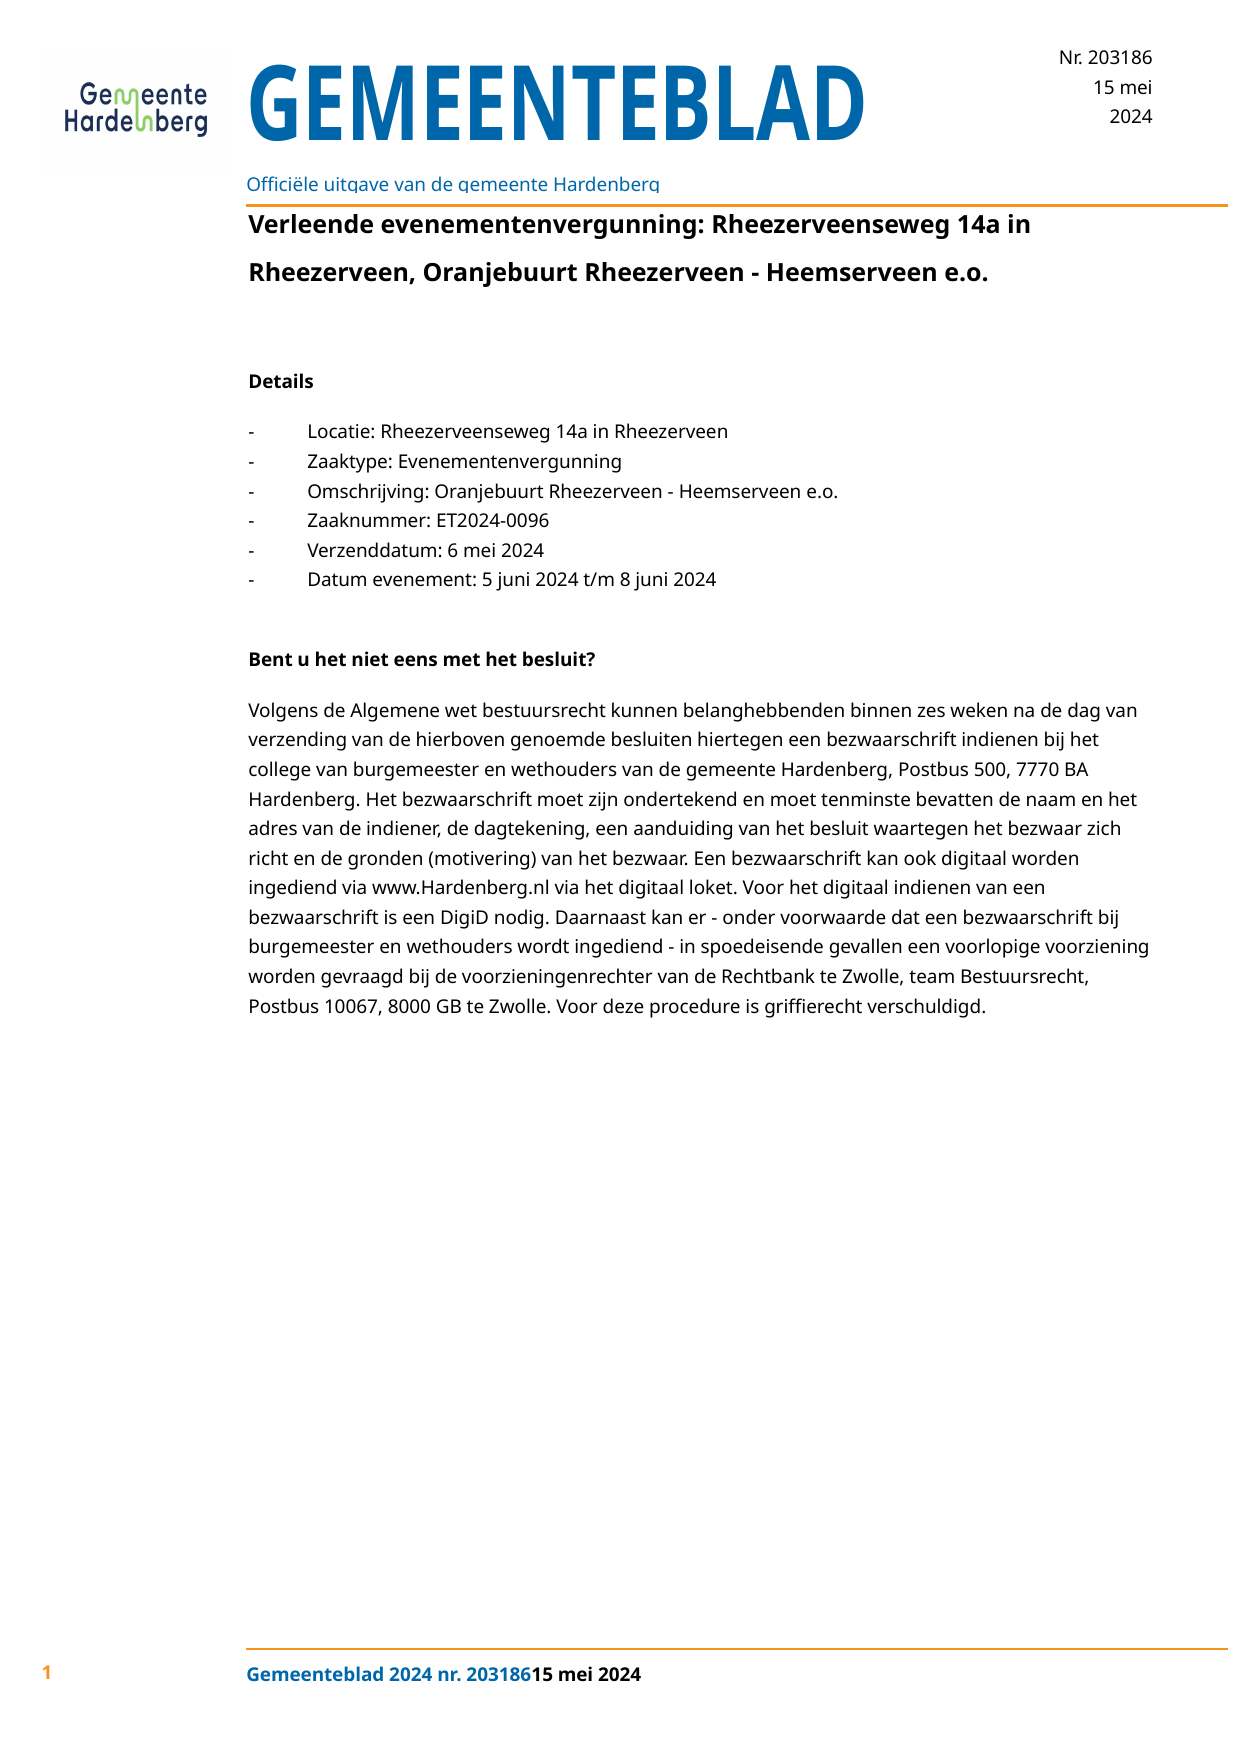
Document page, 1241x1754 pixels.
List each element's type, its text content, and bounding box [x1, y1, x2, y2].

text Details [248, 368, 1152, 394]
list Omschrijving: Oranjebuurt Rheezerveen - Heemserveen e.o. [248, 478, 1152, 504]
picture [41, 47, 231, 172]
text Verleende evenementenvergunning: Rheezerveenseweg 14a in Rheezerveen, Oranjebuurt Rheezerveen - Heemserveen e.o. [248, 207, 1152, 288]
text Bent u het niet eens met het besluit? [248, 647, 1152, 672]
list Datum evenement: 5 juni 2024 t/m 8 juni 2024 [248, 567, 1152, 592]
list Verzenddatum: 6 mei 2024 [248, 537, 1152, 563]
text Volgens de Algemene wet bestuursrecht kunnen belanghebbenden binnen zes weken na de dag van verzending van de hierboven genoemde besluiten hiertegen een bezwaarschrift indienen bij het college van burgemeester en wethouders van de gemeente Hardenberg, Postbus 500, 7770 BA Hardenberg. Het bezwaarschrift moet zijn ondertekend en moet tenminste bevatten de naam en het adres van de indiener, de dagtekening, een aanduiding van het besluit waartegen het bezwaar zich richt en de gronden (motivering) van het bezwaar. Een bezwaarschrift kan ook digitaal worden ingediend via www.Hardenberg.nl via het digitaal loket. Voor het digitaal indienen van een bezwaarschrift is een DigiD nodig. Daarnaast kan er - onder voorwaarde dat een bezwaarschrift bij burgemeester en wethouders wordt ingediend - in spoedeisende gevallen een voorlopige voorziening worden gevraagd bij de voorzieningenrechter van de Rechtbank te Zwolle, team Bestuursrecht, Postbus 10067, 8000 GB te Zwolle. Voor deze procedure is griffierecht verschuldigd. [248, 697, 1152, 1019]
list Zaaktype: Evenementenvergunning [248, 448, 1152, 474]
list Locatie: Rheezerveenseweg 14a in Rheezerveen [248, 419, 1152, 444]
list Zaaknummer: ET2024-0096 [248, 507, 1152, 533]
